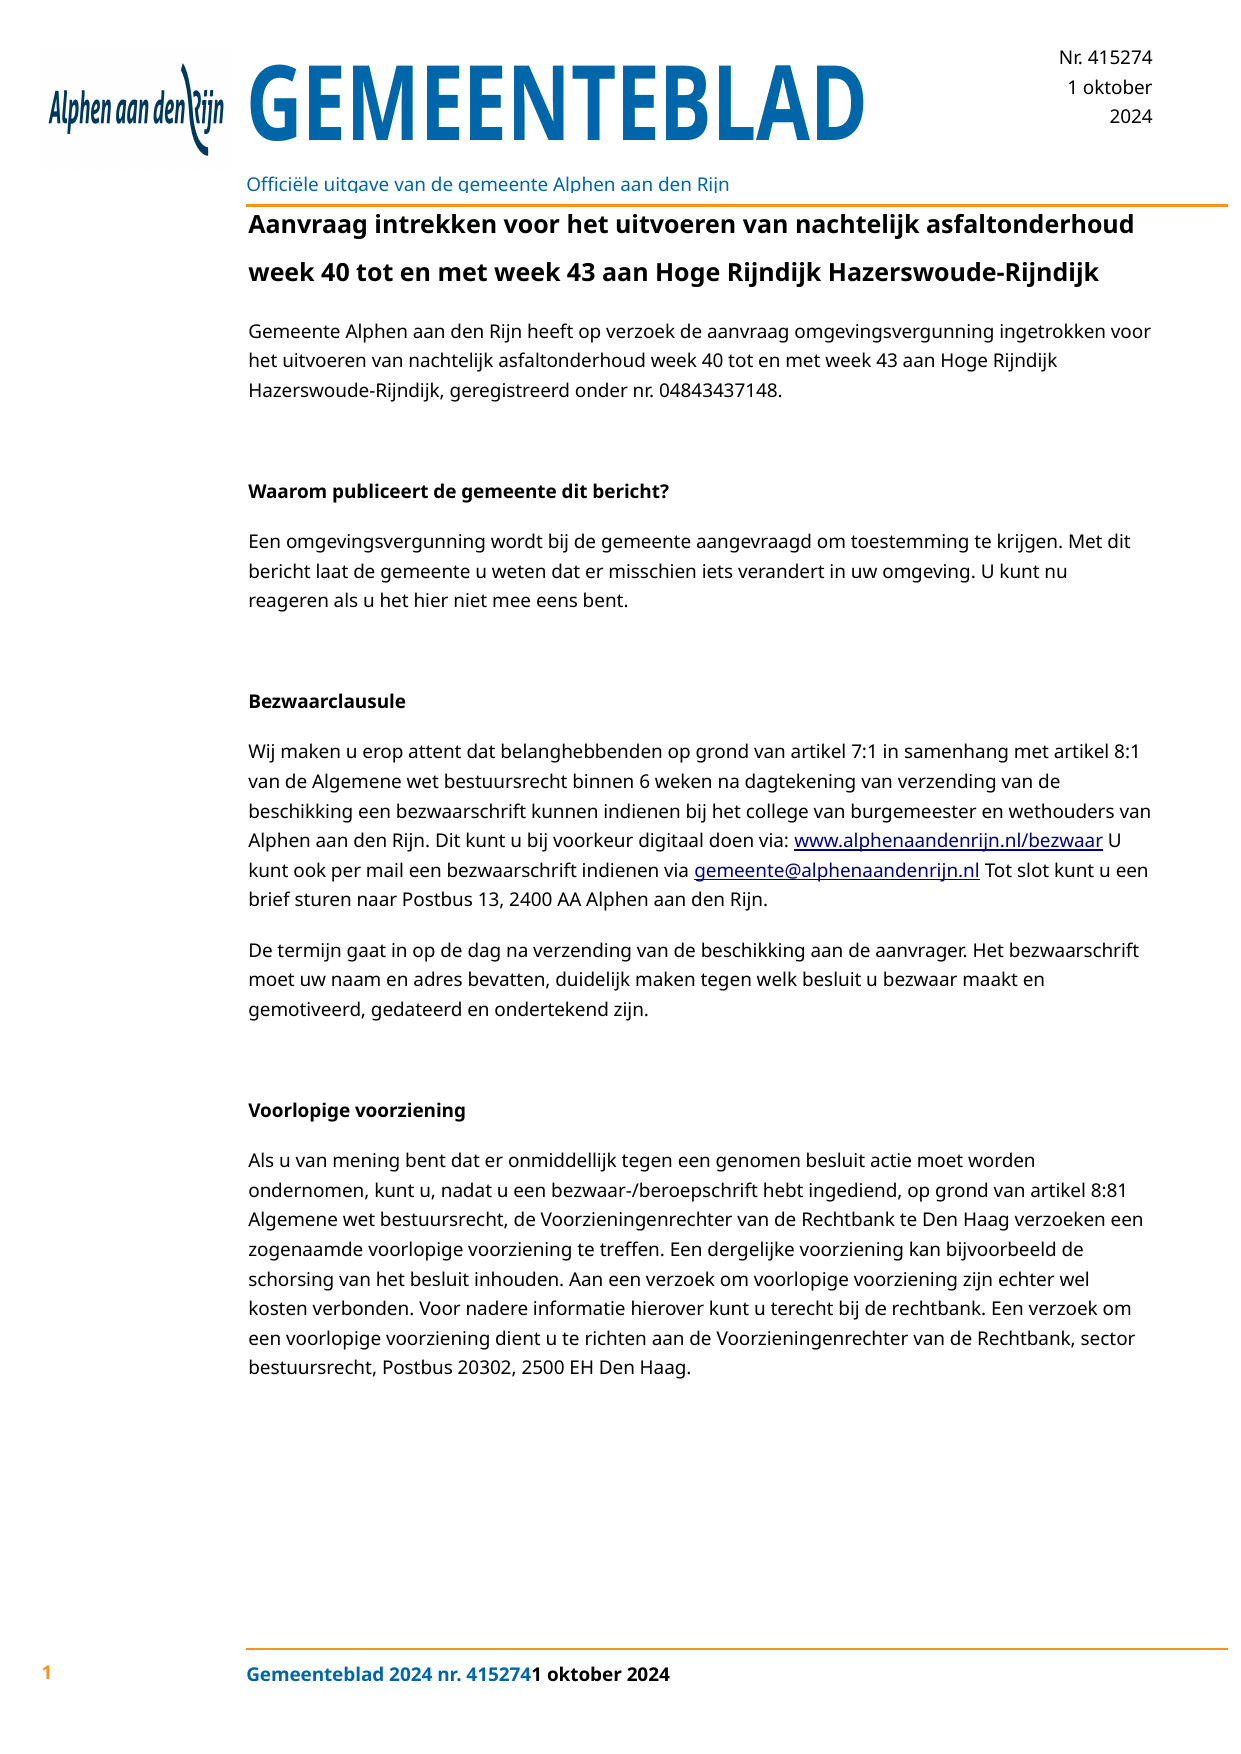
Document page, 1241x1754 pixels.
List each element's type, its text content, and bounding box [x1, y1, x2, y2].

picture [41, 47, 231, 172]
text De termijn gaat in op de dag na verzending van de beschikking aan de aanvrager. Het bezwaarschrift moet uw naam en adres bevatten, duidelijk maken tegen welk besluit u bezwaar maakt en gemotiveerd, gedateerd en ondertekend zijn. [248, 937, 1152, 1022]
text Gemeente Alphen aan den Rijn heeft op verzoek de aanvraag omgevingsvergunning ingetrokken voor het uitvoeren van nachtelijk asfaltonderhoud week 40 tot en met week 43 aan Hoge Rijndijk Hazerswoude-Rijndijk, geregistreerd onder nr. 04843437148. [248, 318, 1152, 403]
text Waarom publiceert de gemeente dit bericht? [248, 478, 1152, 504]
text Als u van mening bent dat er onmiddellijk tegen een genomen besluit actie moet worden ondernomen, kunt u, nadat u een bezwaar-/beroepschrift hebt ingediend, op grond van artikel 8:81 Algemene wet bestuursrecht, de Voorzieningenrechter van de Rechtbank te Den Haag verzoeken een zogenaamde voorlopige voorziening te treffen. Een dergelijke voorziening kan bijvoorbeeld de schorsing van het besluit inhouden. Aan een verzoek om voorlopige voorziening zijn echter wel kosten verbonden. Voor nadere informatie hierover kunt u terecht bij de rechtbank. Een verzoek om een voorlopige voorziening dient u te richten aan de Voorzieningenrechter van de Rechtbank, sector bestuursrecht, Postbus 20302, 2500 EH Den Haag. [248, 1147, 1152, 1380]
text Een omgevingsvergunning wordt bij de gemeente aangevraagd om toestemming te krijgen. Met dit bericht laat de gemeente u weten dat er misschien iets verandert in uw omgeving. U kunt nu reageren als u het hier niet mee eens bent. [248, 528, 1152, 613]
text Aanvraag intrekken voor het uitvoeren van nachtelijk asfaltonderhoud week 40 tot en met week 43 aan Hoge Rijndijk Hazerswoude-Rijndijk [248, 207, 1152, 288]
text Voorlopige voorziening [248, 1097, 1152, 1123]
text Wij maken u erop attent dat belanghebbenden op grond van artikel 7:1 in samenhang met artikel 8:1 van de Algemene wet bestuursrecht binnen 6 weken na dagtekening van verzending van de beschikking een bezwaarschrift kunnen indienen bij het college van burgemeester en wethouders van Alphen aan den Rijn. Dit kunt u bij voorkeur digitaal doen via: www.alphenaandenrijn.nl/bezwaar U kunt ook per mail een bezwaarschrift indienen via gemeente@alphenaandenrijn.nl Tot slot kunt u een brief sturen naar Postbus 13, 2400 AA Alphen aan den Rijn. [248, 739, 1152, 912]
text Bezwaarclausule [248, 688, 1152, 714]
